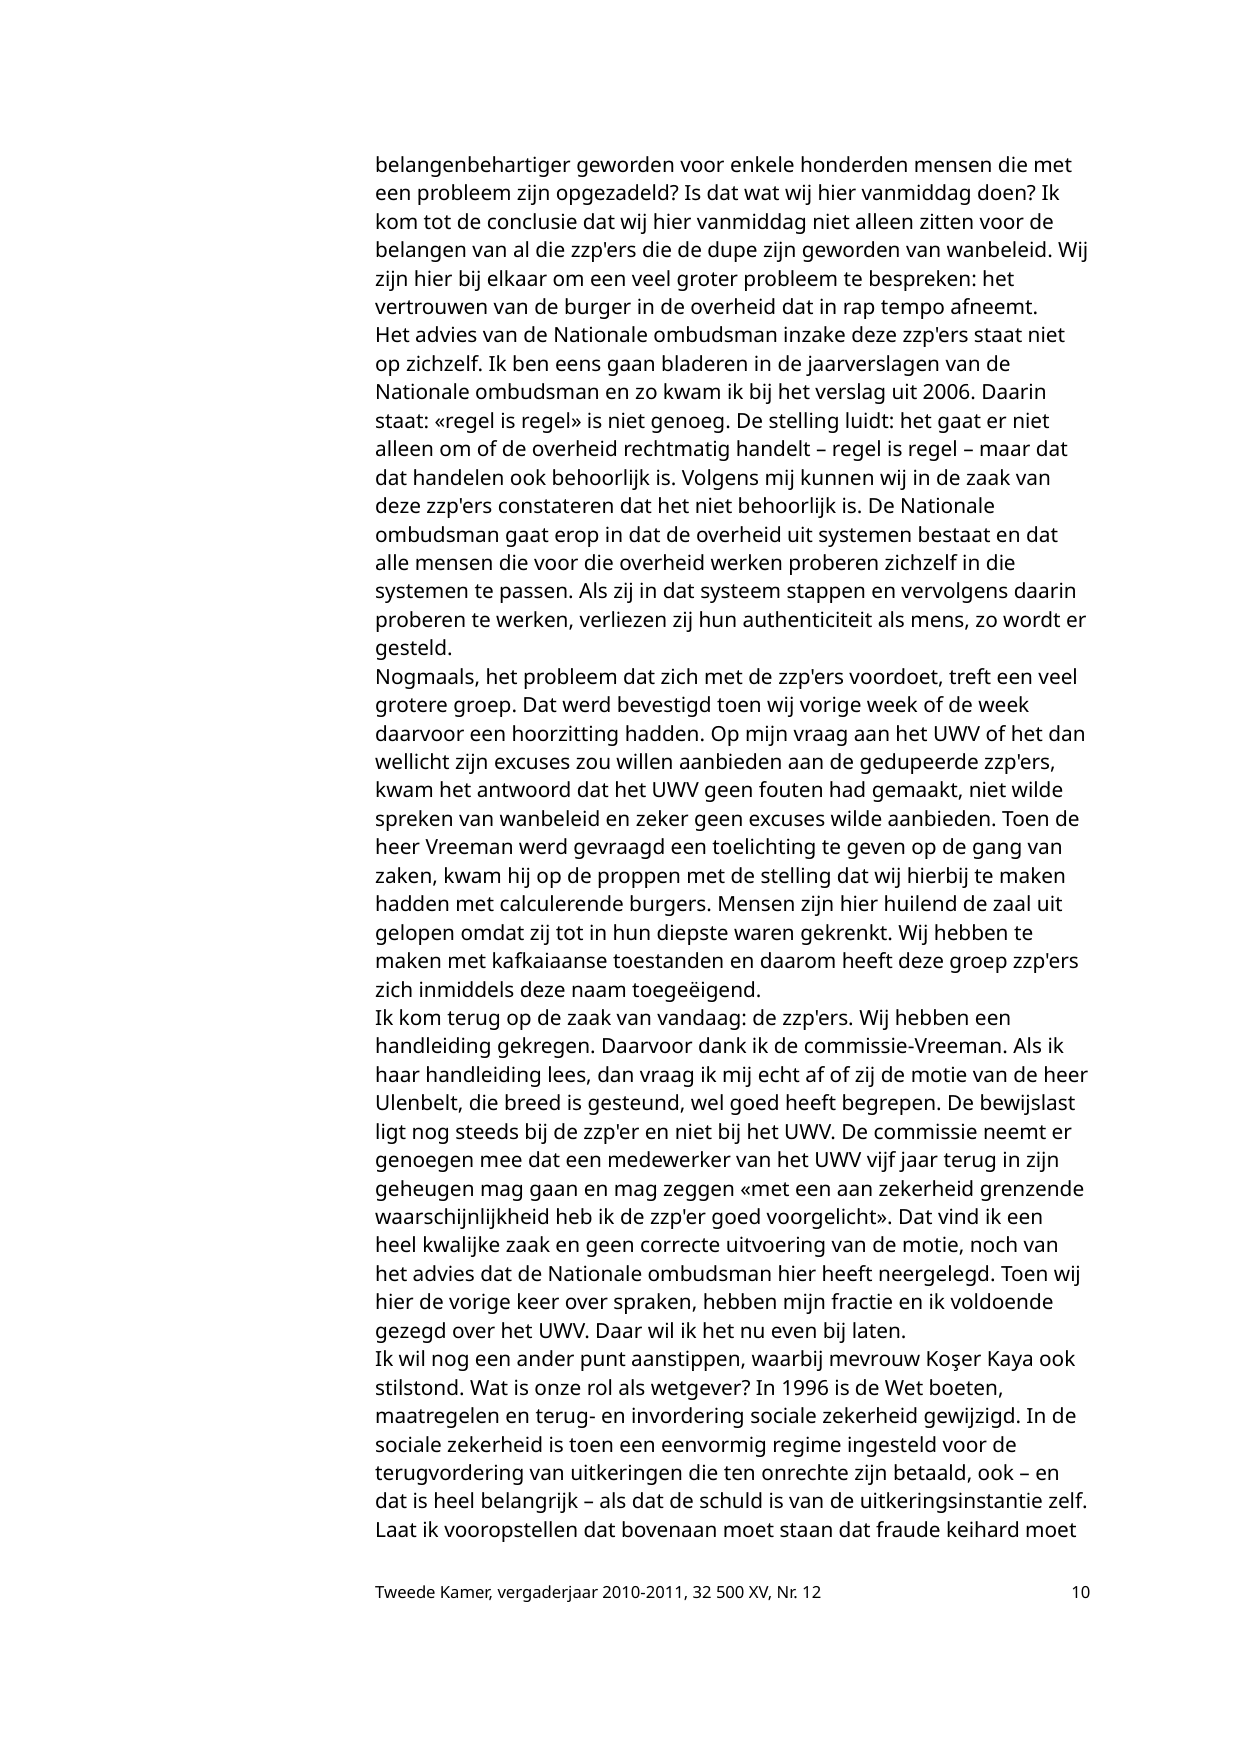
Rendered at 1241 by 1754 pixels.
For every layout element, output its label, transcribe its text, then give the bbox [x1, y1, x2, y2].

text belangenbehartiger geworden voor enkele honderden mensen die met een probleem zijn opgezadeld? Is dat wat wij hier vanmiddag doen? Ik kom tot de conclusie dat wij hier vanmiddag niet alleen zitten voor de belangen van al die zzp'ers die de dupe zijn geworden van wanbeleid. Wij zijn hier bij elkaar om een veel groter probleem te bespreken: het vertrouwen van de burger in de overheid dat in rap tempo afneemt. [375, 150, 1090, 321]
text Nogmaals, het probleem dat zich met de zzp'ers voordoet, treft een veel grotere groep. Dat werd bevestigd toen wij vorige week of de week daarvoor een hoorzitting hadden. Op mijn vraag aan het UWV of het dan wellicht zijn excuses zou willen aanbieden aan de gedupeerde zzp'ers, kwam het antwoord dat het UWV geen fouten had gemaakt, niet wilde spreken van wanbeleid en zeker geen excuses wilde aanbieden. Toen de heer Vreeman werd gevraagd een toelichting te geven op de gang van zaken, kwam hij op de proppen met de stelling dat wij hierbij te maken hadden met calculerende burgers. Mensen zijn hier huilend de zaal uit gelopen omdat zij tot in hun diepste waren gekrenkt. Wij hebben te maken met kafkaiaanse toestanden en daarom heeft deze groep zzp'ers zich inmiddels deze naam toegeëigend. [375, 662, 1090, 1003]
text Ik kom terug op de zaak van vandaag: de zzp'ers. Wij hebben een handleiding gekregen. Daarvoor dank ik de commissie-Vreeman. Als ik haar handleiding lees, dan vraag ik mij echt af of zij de motie van de heer Ulenbelt, die breed is gesteund, wel goed heeft begrepen. De bewijslast ligt nog steeds bij de zzp'er en niet bij het UWV. De commissie neemt er genoegen mee dat een medewerker van het UWV vijf jaar terug in zijn geheugen mag gaan en mag zeggen «met een aan zekerheid grenzende waarschijnlijkheid heb ik de zzp'er goed voorgelicht». Dat vind ik een heel kwalijke zaak en geen correcte uitvoering van de motie, noch van het advies dat de Nationale ombudsman hier heeft neergelegd. Toen wij hier de vorige keer over spraken, hebben mijn fractie en ik voldoende gezegd over het UWV. Daar wil ik het nu even bij laten. [375, 1003, 1090, 1344]
text Het advies van de Nationale ombudsman inzake deze zzp'ers staat niet op zichzelf. Ik ben eens gaan bladeren in de jaarverslagen van de Nationale ombudsman en zo kwam ik bij het verslag uit 2006. Daarin staat: «regel is regel» is niet genoeg. De stelling luidt: het gaat er niet alleen om of de overheid rechtmatig handelt – regel is regel – maar dat dat handelen ook behoorlijk is. Volgens mij kunnen wij in de zaak van deze zzp'ers constateren dat het niet behoorlijk is. De Nationale ombudsman gaat erop in dat de overheid uit systemen bestaat en dat alle mensen die voor die overheid werken proberen zichzelf in die systemen te passen. Als zij in dat systeem stappen en vervolgens daarin proberen te werken, verliezen zij hun authenticiteit als mens, zo wordt er gesteld. [375, 321, 1090, 662]
text Ik wil nog een ander punt aanstippen, waarbij mevrouw Koşer Kaya ook stilstond. Wat is onze rol als wetgever? In 1996 is de Wet boeten, maatregelen en terug- en invordering sociale zekerheid gewijzigd. In de sociale zekerheid is toen een eenvormig regime ingesteld voor de terugvordering van uitkeringen die ten onrechte zijn betaald, ook – en dat is heel belangrijk – als dat de schuld is van de uitkeringsinstantie zelf. Laat ik vooropstellen dat bovenaan moet staan dat fraude keihard moet [375, 1344, 1090, 1543]
